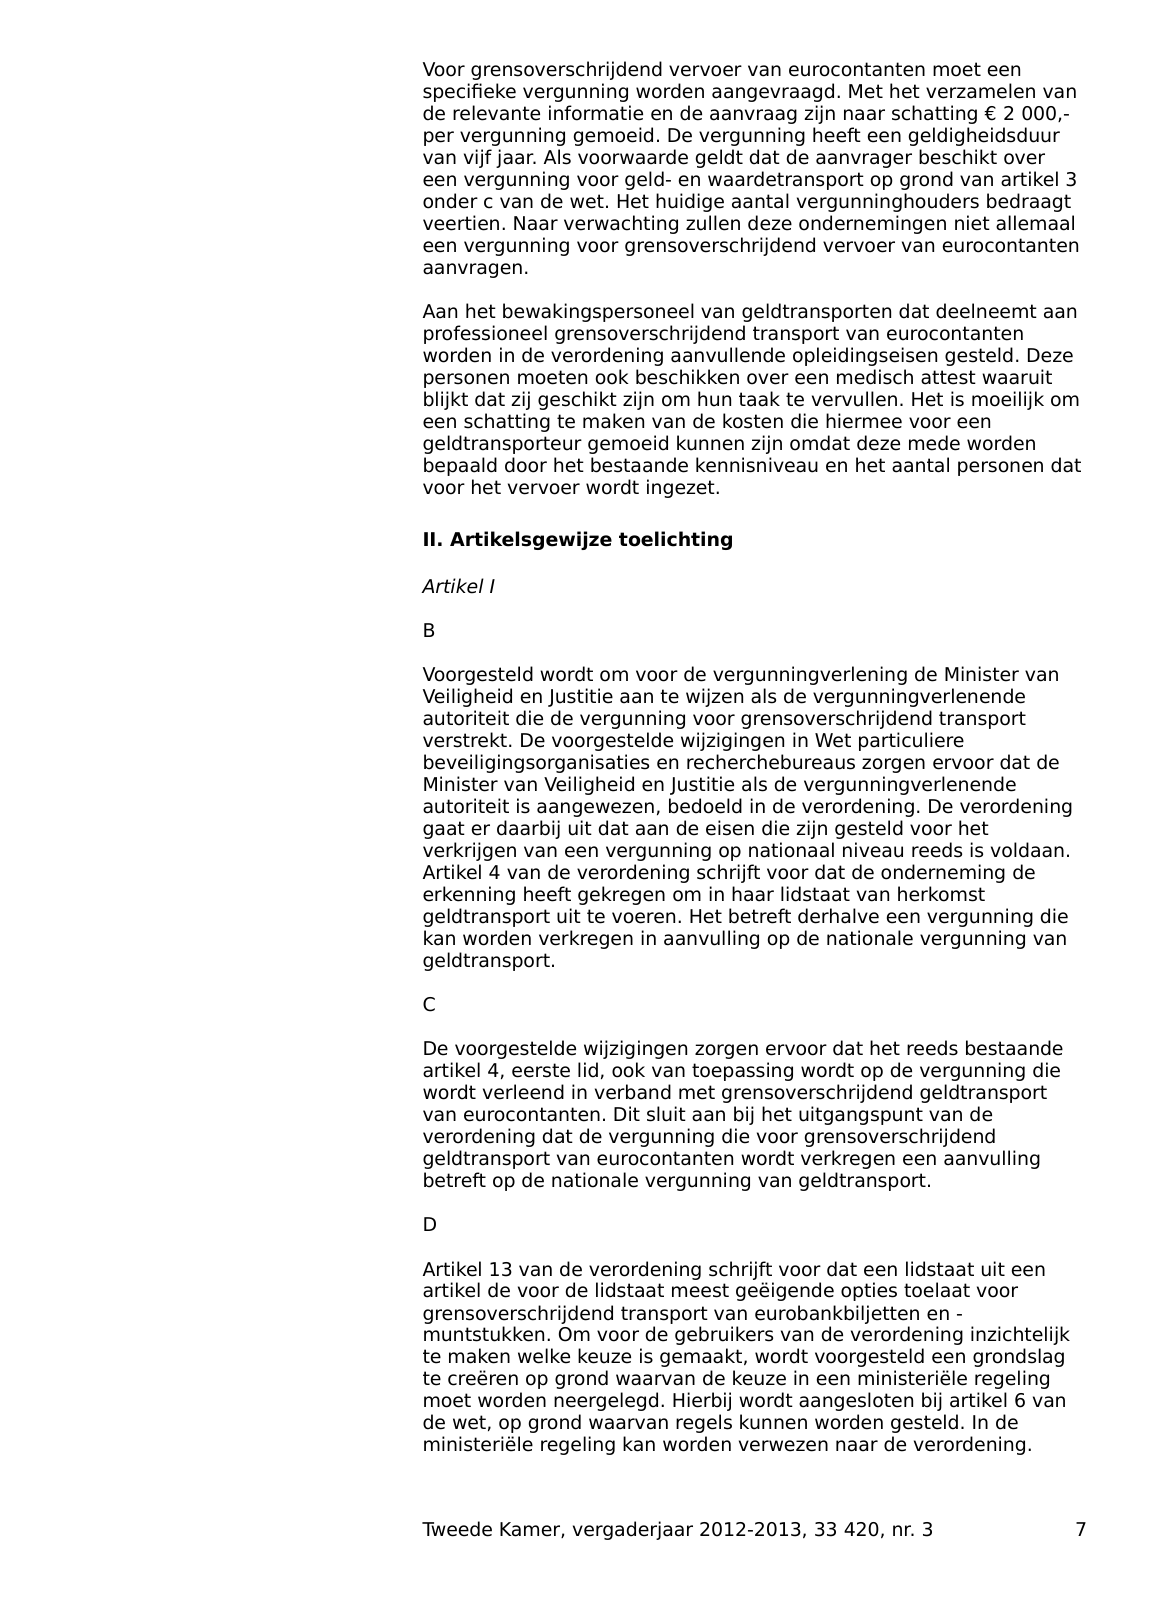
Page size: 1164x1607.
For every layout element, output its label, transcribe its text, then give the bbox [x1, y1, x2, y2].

text Voor grensoverschrijdend vervoer van eurocontanten moet een specifieke vergunning worden aangevraagd. Met het verzamelen van de relevante informatie en de aanvraag zijn naar schatting € 2 000,- per vergunning gemoeid. De vergunning heeft een geldigheidsduur van vijf jaar. Als voorwaarde geldt dat de aanvrager beschikt over een vergunning voor geld- en waardetransport op grond van artikel 3 onder c van de wet. Het huidige aantal vergunninghouders bedraagt veertien. Naar verwachting zullen deze ondernemingen niet allemaal een vergunning voor grensoverschrijdend vervoer van eurocontanten aanvragen. [422, 59, 1087, 279]
subtitle B [422, 620, 1087, 642]
text Artikel 13 van de verordening schrijft voor dat een lidstaat uit een artikel de voor de lidstaat meest geëigende opties toelaat voor grensoverschrijdend transport van eurobankbiljetten en -muntstukken. Om voor de gebruikers van de verordening inzichtelijk te maken welke keuze is gemaakt, wordt voorgesteld een grondslag te creëren op grond waarvan de keuze in een ministeriële regeling moet worden neergelegd. Hierbij wordt aangesloten bij artikel 6 van de wet, op grond waarvan regels kunnen worden gesteld. In de ministeriële regeling kan worden verwezen naar de verordening. [422, 1258, 1087, 1456]
subtitle Artikel I [422, 576, 1087, 598]
text Voorgesteld wordt om voor de vergunningverlening de Minister van Veiligheid en Justitie aan te wijzen als de vergunningverlenende autoriteit die de vergunning voor grensoverschrijdend transport verstrekt. De voorgestelde wijzigingen in Wet particuliere beveiligingsorganisaties en recherchebureaus zorgen ervoor dat de Minister van Veiligheid en Justitie als de vergunningverlenende autoriteit is aangewezen, bedoeld in de verordening. De verordening gaat er daarbij uit dat aan de eisen die zijn gesteld voor het verkrijgen van een vergunning op nationaal niveau reeds is voldaan. Artikel 4 van de verordening schrijft voor dat de onderneming de erkenning heeft gekregen om in haar lidstaat van herkomst geldtransport uit te voeren. Het betreft derhalve een vergunning die kan worden verkregen in aanvulling op de nationale vergunning van geldtransport. [422, 664, 1087, 972]
text Aan het bewakingspersoneel van geldtransporten dat deelneemt aan professioneel grensoverschrijdend transport van eurocontanten worden in de verordening aanvullende opleidingseisen gesteld. Deze personen moeten ook beschikken over een medisch attest waaruit blijkt dat zij geschikt zijn om hun taak te vervullen. Het is moeilijk om een schatting te maken van de kosten die hiermee voor een geldtransporteur gemoeid kunnen zijn omdat deze mede worden bepaald door het bestaande kennisniveau en het aantal personen dat voor het vervoer wordt ingezet. [422, 301, 1087, 499]
subtitle D [422, 1214, 1087, 1236]
subtitle C [422, 994, 1087, 1016]
subtitle II. Artikelsgewijze toelichting [422, 529, 1087, 551]
text De voorgestelde wijzigingen zorgen ervoor dat het reeds bestaande artikel 4, eerste lid, ook van toepassing wordt op de vergunning die wordt verleend in verband met grensoverschrijdend geldtransport van eurocontanten. Dit sluit aan bij het uitgangspunt van de verordening dat de vergunning die voor grensoverschrijdend geldtransport van eurocontanten wordt verkregen een aanvulling betreft op de nationale vergunning van geldtransport. [422, 1038, 1087, 1192]
